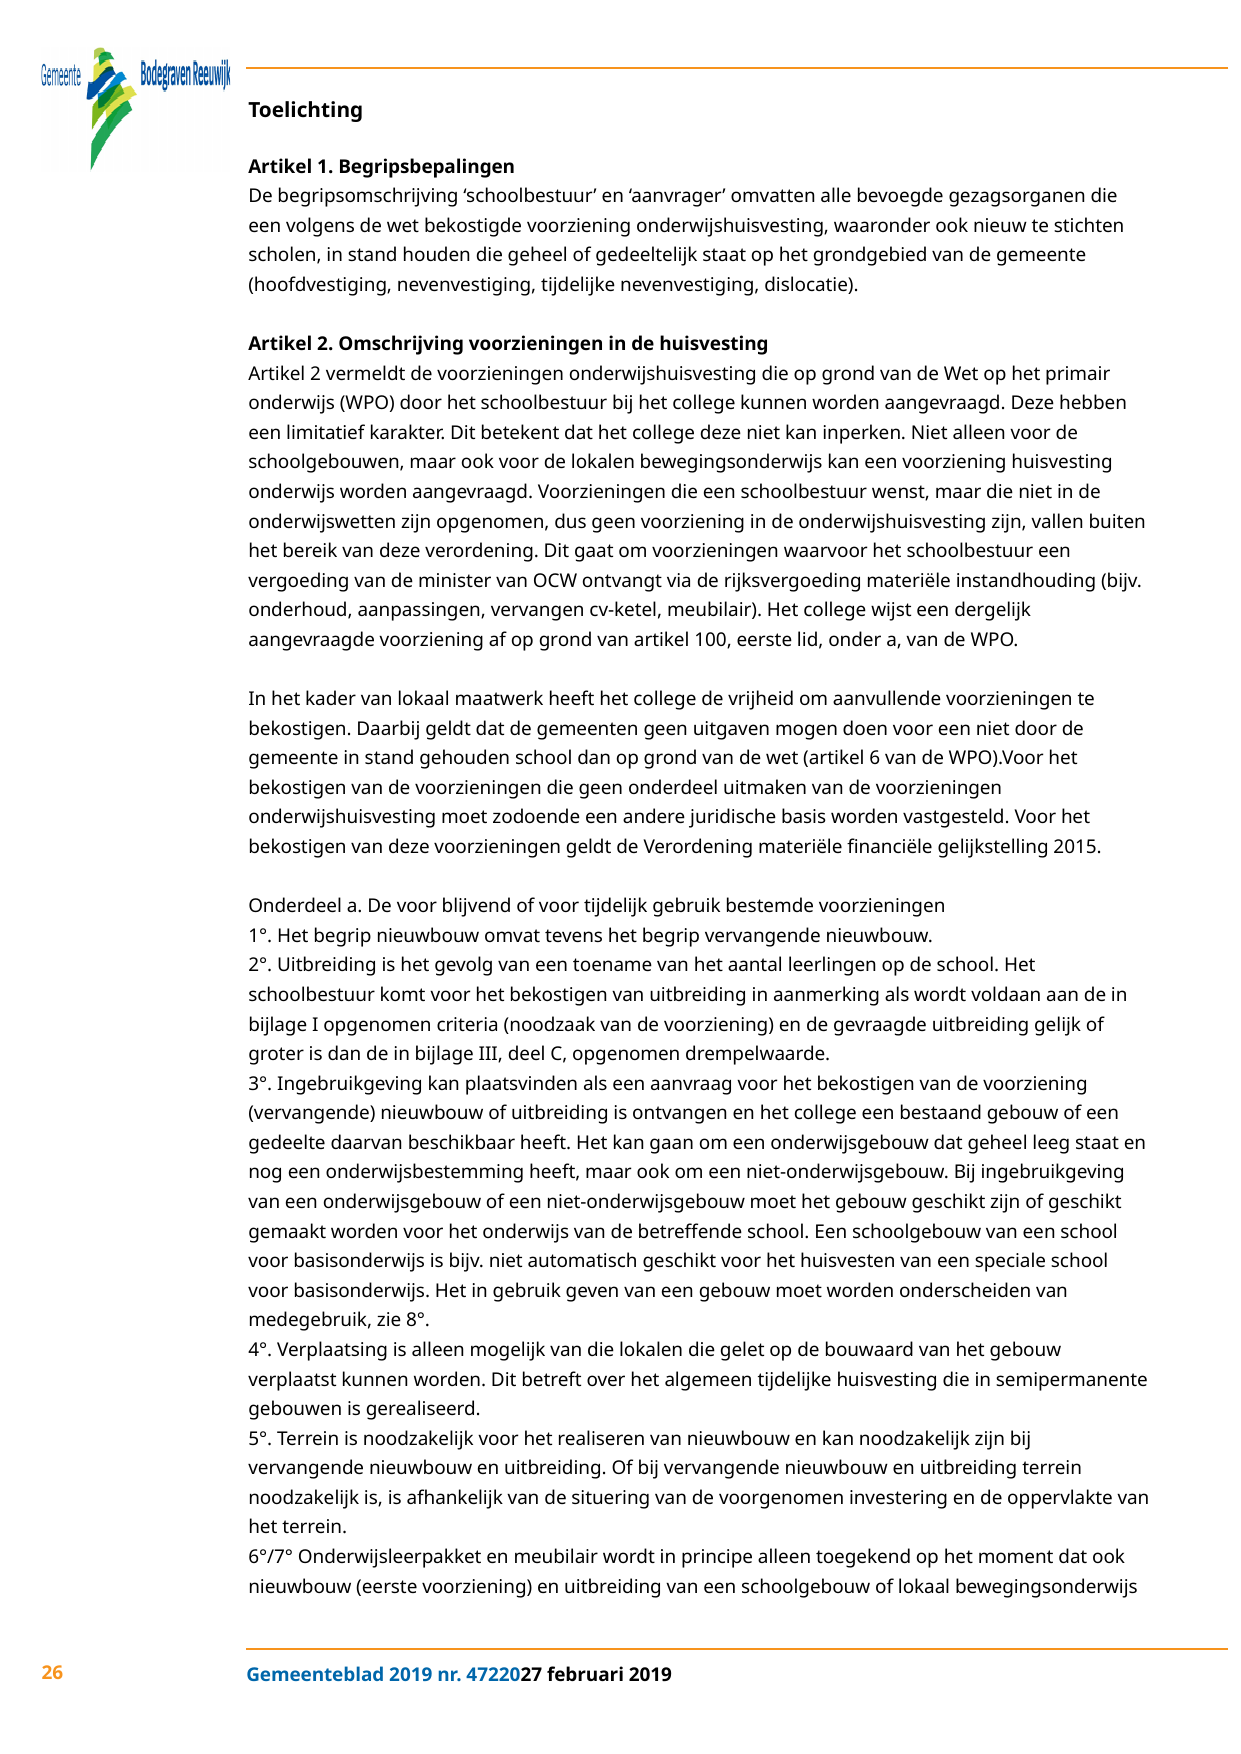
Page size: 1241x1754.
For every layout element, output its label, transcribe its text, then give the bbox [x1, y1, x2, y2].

text 5°. Terrein is noodzakelijk voor het realiseren van nieuwbouw en kan noodzakelijk zijn bij vervangende nieuwbouw en uitbreiding. Of bij vervangende nieuwbouw en uitbreiding terrein noodzakelijk is, is afhankelijk van de situering van de voorgenomen investering en de oppervlakte van het terrein. [248, 1425, 1152, 1539]
text De begripsomschrijving ‘schoolbestuur’ en ‘aanvrager’ omvatten alle bevoegde gezagsorganen die een volgens de wet bekostigde voorziening onderwijshuisvesting, waaronder ook nieuw te stichten scholen, in stand houden die geheel of gedeeltelijk staat op het grondgebied van de gemeente (hoofdvestiging, nevenvestiging, tijdelijke nevenvestiging, dislocatie). [248, 182, 1152, 297]
text 3°. Ingebruikgeving kan plaatsvinden als een aanvraag voor het bekostigen van de voorziening (vervangende) nieuwbouw of uitbreiding is ontvangen en het college een bestaand gebouw of een gedeelte daarvan beschikbaar heeft. Het kan gaan om een onderwijsgebouw dat geheel leeg staat en nog een onderwijsbestemming heeft, maar ook om een niet-onderwijsgebouw. Bij ingebruikgeving van een onderwijsgebouw of een niet-onderwijsgebouw moet het gebouw geschikt zijn of geschikt gemaakt worden voor het onderwijs van de betreffende school. Een schoolgebouw van een school voor basisonderwijs is bijv. niet automatisch geschikt voor het huisvesten van een speciale school voor basisonderwijs. Het in gebruik geven van een gebouw moet worden onderscheiden van medegebruik, zie 8°. [248, 1070, 1152, 1332]
text Toelichting [248, 95, 1152, 123]
text 4°. Verplaatsing is alleen mogelijk van die lokalen die gelet op de bouwaard van het gebouw verplaatst kunnen worden. Dit betreft over het algemeen tijdelijke huisvesting die in semipermanente gebouwen is gerealiseerd. [248, 1336, 1152, 1421]
text Artikel 1. Begripsbepalingen [248, 153, 1152, 179]
text Artikel 2 vermeldt de voorzieningen onderwijshuisvesting die op grond van de Wet op het primair onderwijs (WPO) door het schoolbestuur bij het college kunnen worden aangevraagd. Deze hebben een limitatief karakter. Dit betekent dat het college deze niet kan inperken. Niet alleen voor de schoolgebouwen, maar ook voor de lokalen bewegingsonderwijs kan een voorziening huisvesting onderwijs worden aangevraagd. Voorzieningen die een schoolbestuur wenst, maar die niet in de onderwijswetten zijn opgenomen, dus geen voorziening in de onderwijshuisvesting zijn, vallen buiten het bereik van deze verordening. Dit gaat om voorzieningen waarvoor het schoolbestuur een vergoeding van de minister van OCW ontvangt via de rijksvergoeding materiële instandhouding (bijv. onderhoud, aanpassingen, vervangen cv-ketel, meubilair). Het college wijst een dergelijk aangevraagde voorziening af op grond van artikel 100, eerste lid, onder a, van de WPO. [248, 360, 1152, 652]
text In het kader van lokaal maatwerk heeft het college de vrijheid om aanvullende voorzieningen te bekostigen. Daarbij geldt dat de gemeenten geen uitgaven mogen doen voor een niet door de gemeente in stand gehouden school dan op grond van de wet (artikel 6 van de WPO).Voor het bekostigen van de voorzieningen die geen onderdeel uitmaken van de voorzieningen onderwijshuisvesting moet zodoende een andere juridische basis worden vastgesteld. Voor het bekostigen van deze voorzieningen geldt de Verordening materiële financiële gelijkstelling 2015. [248, 685, 1152, 859]
text Artikel 2. Omschrijving voorzieningen in de huisvesting [248, 330, 1152, 356]
text Onderdeel a. De voor blijvend of voor tijdelijk gebruik bestemde voorzieningen [248, 892, 1152, 918]
text 2°. Uitbreiding is het gevolg van een toename van het aantal leerlingen op de school. Het schoolbestuur komt voor het bekostigen van uitbreiding in aanmerking als wordt voldaan aan de in bijlage I opgenomen criteria (noodzaak van de voorziening) en de gevraagde uitbreiding gelijk of groter is dan de in bijlage III, deel C, opgenomen drempelwaarde. [248, 952, 1152, 1066]
text 6°/7° Onderwijsleerpakket en meubilair wordt in principe alleen toegekend op het moment dat ook nieuwbouw (eerste voorziening) en uitbreiding van een schoolgebouw of lokaal bewegingsonderwijs [248, 1543, 1152, 1599]
picture [41, 47, 231, 172]
text 1°. Het begrip nieuwbouw omvat tevens het begrip vervangende nieuwbouw. [248, 922, 1152, 948]
